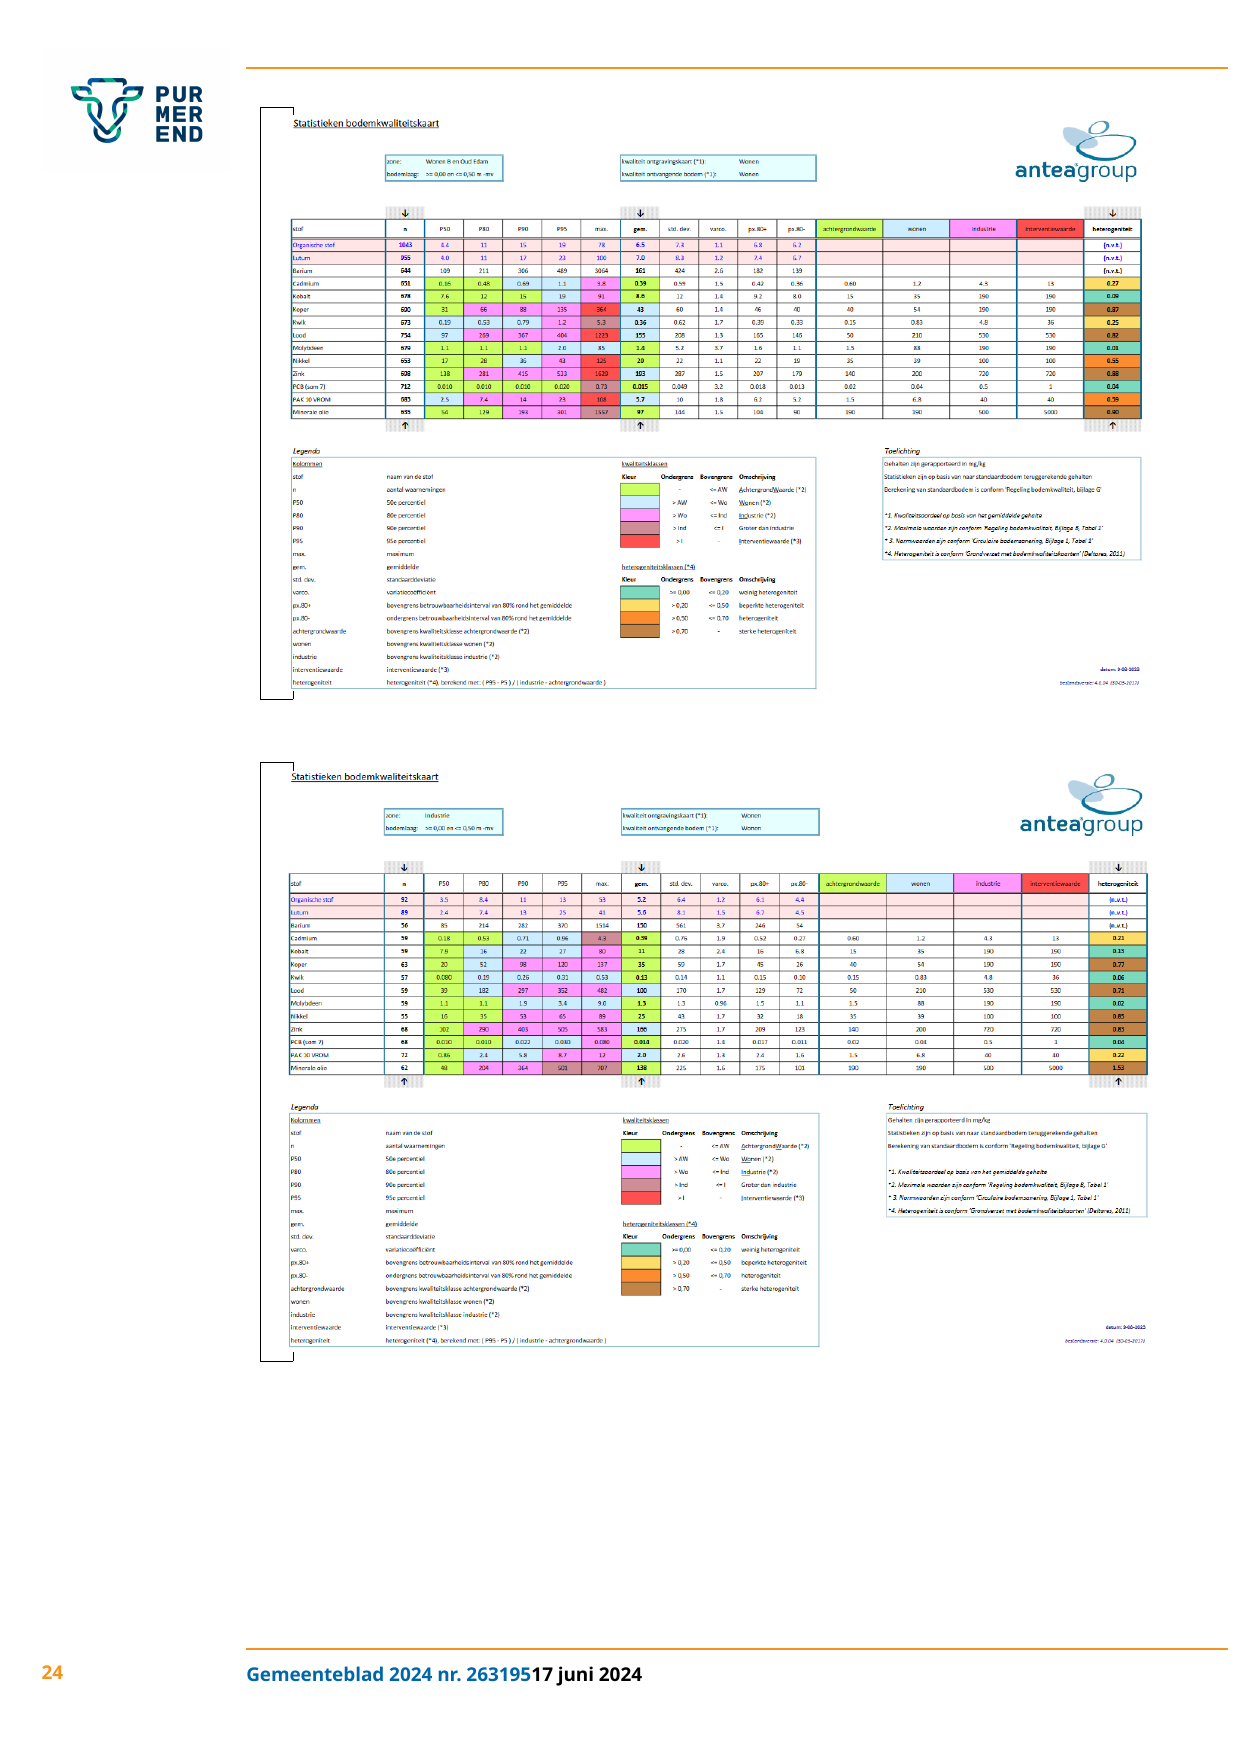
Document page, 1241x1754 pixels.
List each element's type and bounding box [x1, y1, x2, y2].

picture [268, 115, 1154, 691]
picture [268, 771, 1154, 1352]
picture [41, 47, 231, 172]
